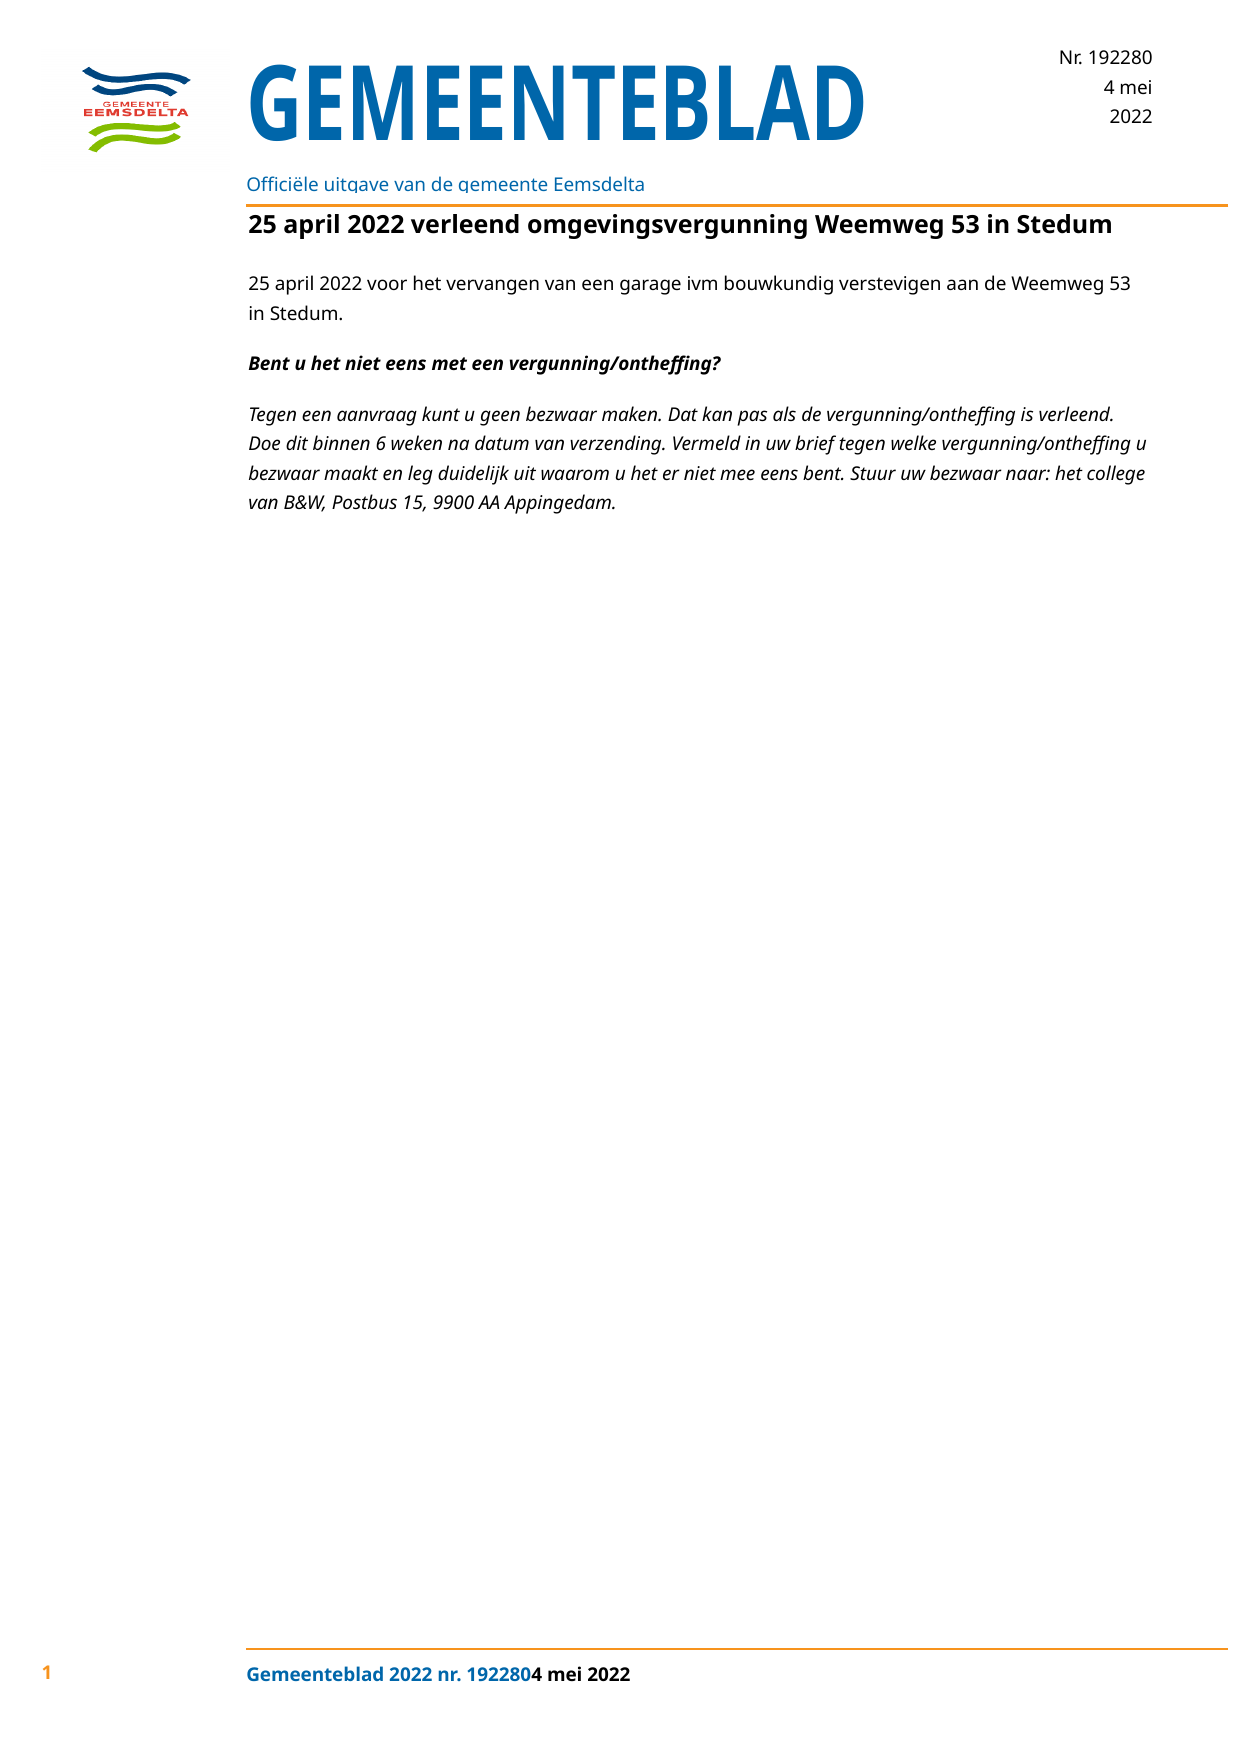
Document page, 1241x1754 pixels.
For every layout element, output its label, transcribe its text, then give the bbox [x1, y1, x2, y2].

picture [41, 47, 231, 172]
text 25 april 2022 voor het vervangen van een garage ivm bouwkundig verstevigen aan de Weemweg 53 in Stedum. [248, 270, 1152, 326]
text Tegen een aanvraag kunt u geen bezwaar maken. Dat kan pas als de vergunning/ontheffing is verleend. Doe dit binnen 6 weken na datum van verzending. Vermeld in uw brief tegen welke vergunning/ontheffing u bezwaar maakt en leg duidelijk uit waarom u het er niet mee eens bent. Stuur uw bezwaar naar: het college van B&W, Postbus 15, 9900 AA Appingedam. [248, 401, 1152, 515]
text Bent u het niet eens met een vergunning/ontheffing? [248, 350, 1152, 376]
text 25 april 2022 verleend omgevingsvergunning Weemweg 53 in Stedum [248, 207, 1152, 241]
